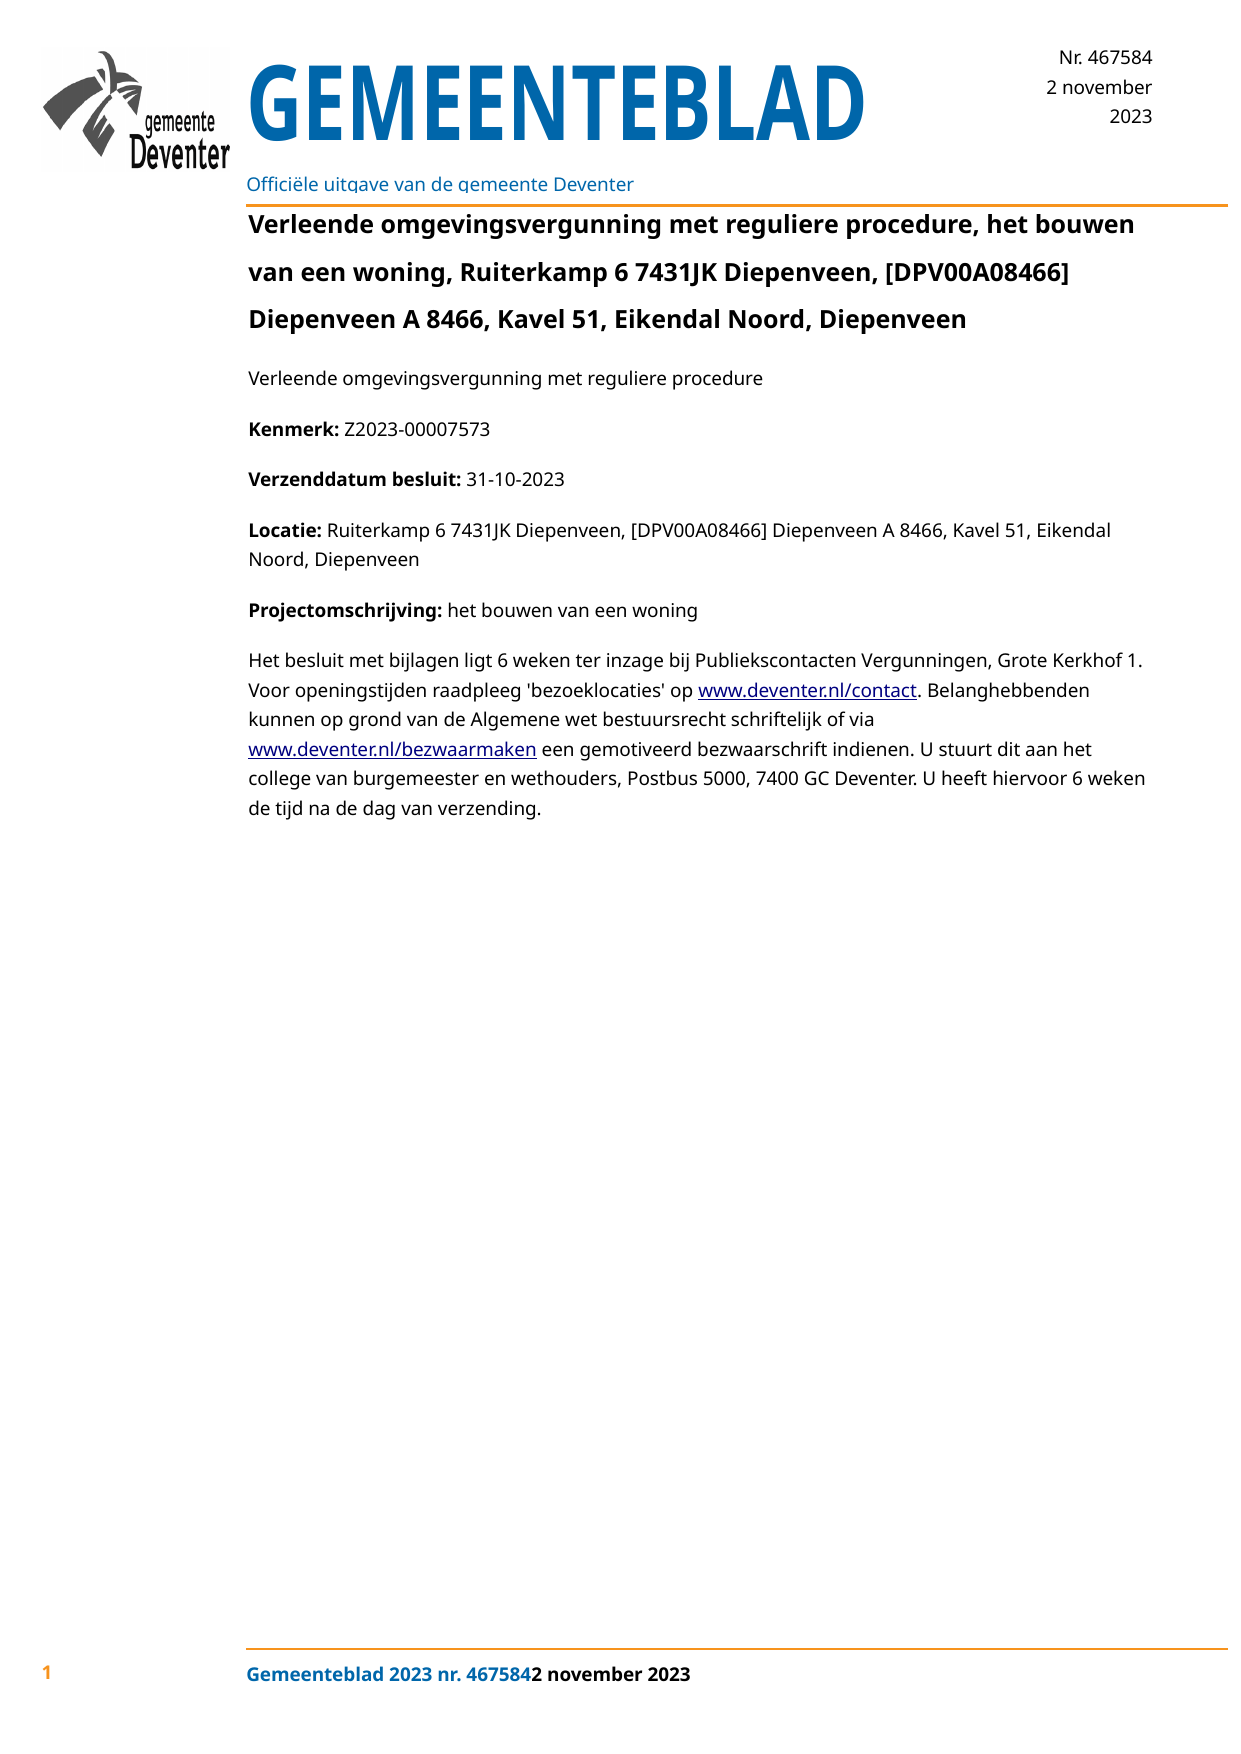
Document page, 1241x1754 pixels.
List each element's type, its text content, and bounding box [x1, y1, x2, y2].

text Projectomschrijving: het bouwen van een woning [248, 597, 1152, 622]
text Locatie: Ruiterkamp 6 7431JK Diepenveen, [DPV00A08466] Diepenveen A 8466, Kavel 51, Eikendal Noord, Diepenveen [248, 517, 1152, 572]
text Het besluit met bijlagen ligt 6 weken ter inzage bij Publiekscontacten Vergunningen, Grote Kerkhof 1. Voor openingstijden raadpleeg 'bezoeklocaties' op www.deventer.nl/contact. Belanghebbenden kunnen op grond van de Algemene wet bestuursrecht schriftelijk of via www.deventer.nl/bezwaarmaken een gemotiveerd bezwaarschrift indienen. U stuurt dit aan het college van burgemeester en wethouders, Postbus 5000, 7400 GC Deventer. U heeft hiervoor 6 weken de tijd na de dag van verzending. [248, 647, 1152, 821]
text Verleende omgevingsvergunning met reguliere procedure, het bouwen van een woning, Ruiterkamp 6 7431JK Diepenveen, [DPV00A08466] Diepenveen A 8466, Kavel 51, Eikendal Noord, Diepenveen [248, 207, 1152, 336]
text Verleende omgevingsvergunning met reguliere procedure [248, 366, 1152, 391]
picture [41, 47, 231, 172]
text Verzenddatum besluit: 31-10-2023 [248, 466, 1152, 492]
text Kenmerk: Z2023-00007573 [248, 416, 1152, 442]
